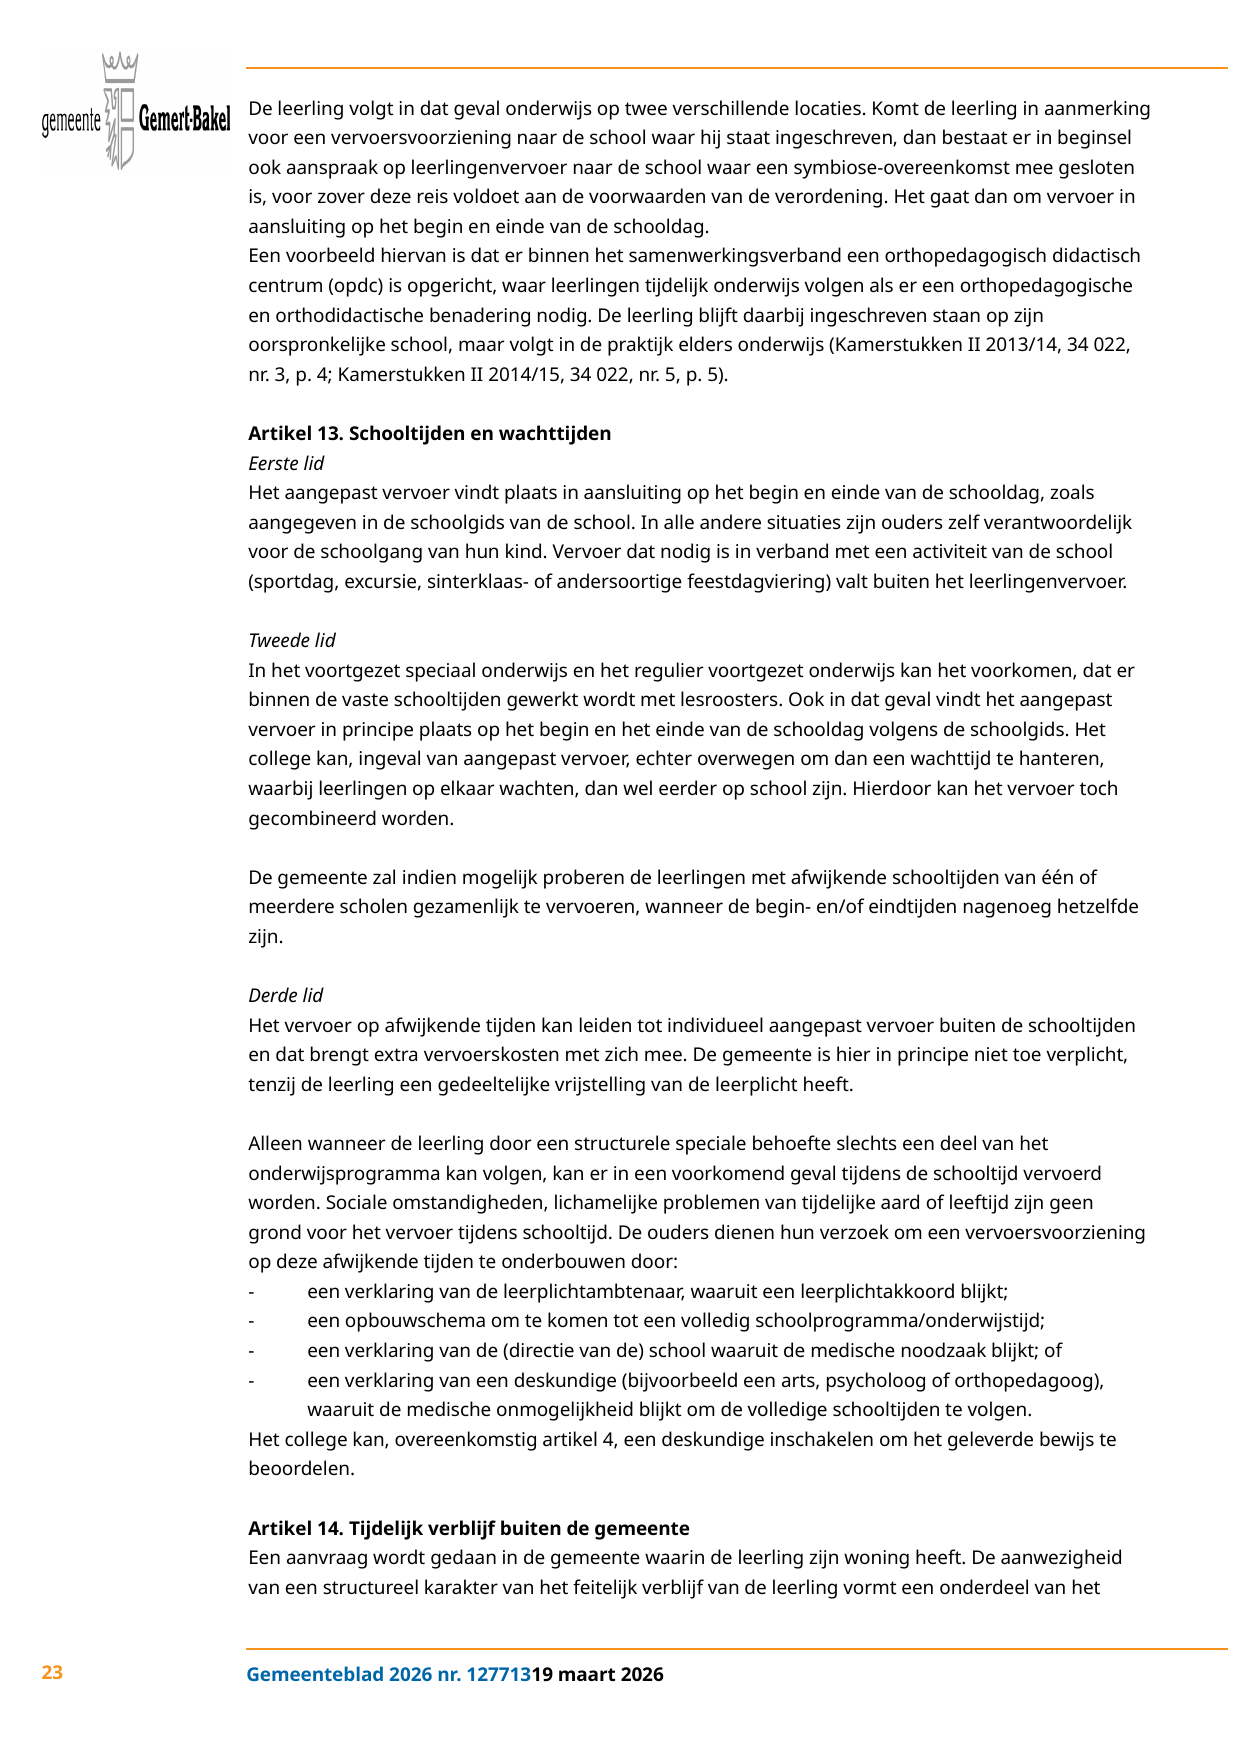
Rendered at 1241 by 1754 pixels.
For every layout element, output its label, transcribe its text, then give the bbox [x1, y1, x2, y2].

text Artikel 14. Tijdelijk verblijf buiten de gemeente [248, 1515, 1152, 1541]
text Eerste lid [248, 450, 1152, 476]
text Alleen wanneer de leerling door een structurele speciale behoefte slechts een deel van het onderwijsprogramma kan volgen, kan er in een voorkomend geval tijdens de schooltijd vervoerd worden. Sociale omstandigheden, lichamelijke problemen van tijdelijke aard of leeftijd zijn geen grond voor het vervoer tijdens schooltijd. De ouders dienen hun verzoek om een vervoersvoorziening op deze afwijkende tijden te onderbouwen door: [248, 1130, 1152, 1274]
list een verklaring van de leerplichtambtenaar, waaruit een leerplichtakkoord blijkt; [248, 1278, 1152, 1304]
list een opbouwschema om te komen tot een volledig schoolprogramma/onderwijstijd; [248, 1308, 1152, 1333]
text Het vervoer op afwijkende tijden kan leiden tot individueel aangepast vervoer buiten de schooltijden en dat brengt extra vervoerskosten met zich mee. De gemeente is hier in principe niet toe verplicht, tenzij de leerling een gedeeltelijke vrijstelling van de leerplicht heeft. [248, 1012, 1152, 1097]
text Het college kan, overeenkomstig artikel 4, een deskundige inschakelen om het geleverde bewijs te beoordelen. [248, 1426, 1152, 1481]
text Artikel 13. Schooltijden en wachttijden [248, 420, 1152, 446]
list een verklaring van een deskundige (bijvoorbeeld een arts, psycholoog of orthopedagoog), waaruit de medische onmogelijkheid blijkt om de volledige schooltijden te volgen. [248, 1367, 1152, 1422]
text De leerling volgt in dat geval onderwijs op twee verschillende locaties. Komt de leerling in aanmerking voor een vervoersvoorziening naar de school waar hij staat ingeschreven, dan bestaat er in beginsel ook aanspraak op leerlingenvervoer naar de school waar een symbiose-overeenkomst mee gesloten is, voor zover deze reis voldoet aan de voorwaarden van de verordening. Het gaat dan om vervoer in aansluiting op het begin en einde van de schooldag. [248, 95, 1152, 239]
text Een aanvraag wordt gedaan in de gemeente waarin de leerling zijn woning heeft. De aanwezigheid van een structureel karakter van het feitelijk verblijf van de leerling vormt een onderdeel van het [248, 1544, 1152, 1600]
picture [41, 47, 231, 172]
text Het aangepast vervoer vindt plaats in aansluiting op het begin en einde van de schooldag, zoals aangegeven in de schoolgids van de school. In alle andere situaties zijn ouders zelf verantwoordelijk voor de schoolgang van hun kind. Vervoer dat nodig is in verband met een activiteit van de school (sportdag, excursie, sinterklaas- of andersoortige feestdagviering) valt buiten het leerlingenvervoer. [248, 479, 1152, 594]
text Derde lid [248, 982, 1152, 1008]
text De gemeente zal indien mogelijk proberen de leerlingen met afwijkende schooltijden van één of meerdere scholen gezamenlijk te vervoeren, wanneer de begin- en/of eindtijden nagenoeg hetzelfde zijn. [248, 864, 1152, 949]
list een verklaring van de (directie van de) school waaruit de medische noodzaak blijkt; of [248, 1337, 1152, 1363]
text Tweede lid [248, 627, 1152, 653]
text Een voorbeeld hiervan is dat er binnen het samenwerkingsverband een orthopedagogisch didactisch centrum (opdc) is opgericht, waar leerlingen tijdelijk onderwijs volgen als er een orthopedagogische en orthodidactische benadering nodig. De leerling blijft daarbij ingeschreven staan op zijn oorspronkelijke school, maar volgt in de praktijk elders onderwijs (Kamerstukken II 2013/14, 34 022, nr. 3, p. 4; Kamerstukken II 2014/15, 34 022, nr. 5, p. 5). [248, 243, 1152, 387]
text In het voortgezet speciaal onderwijs en het regulier voortgezet onderwijs kan het voorkomen, dat er binnen de vaste schooltijden gewerkt wordt met lesroosters. Ook in dat geval vindt het aangepast vervoer in principe plaats op het begin en het einde van de schooldag volgens de schoolgids. Het college kan, ingeval van aangepast vervoer, echter overwegen om dan een wachttijd te hanteren, waarbij leerlingen op elkaar wachten, dan wel eerder op school zijn. Hierdoor kan het vervoer toch gecombineerd worden. [248, 657, 1152, 831]
